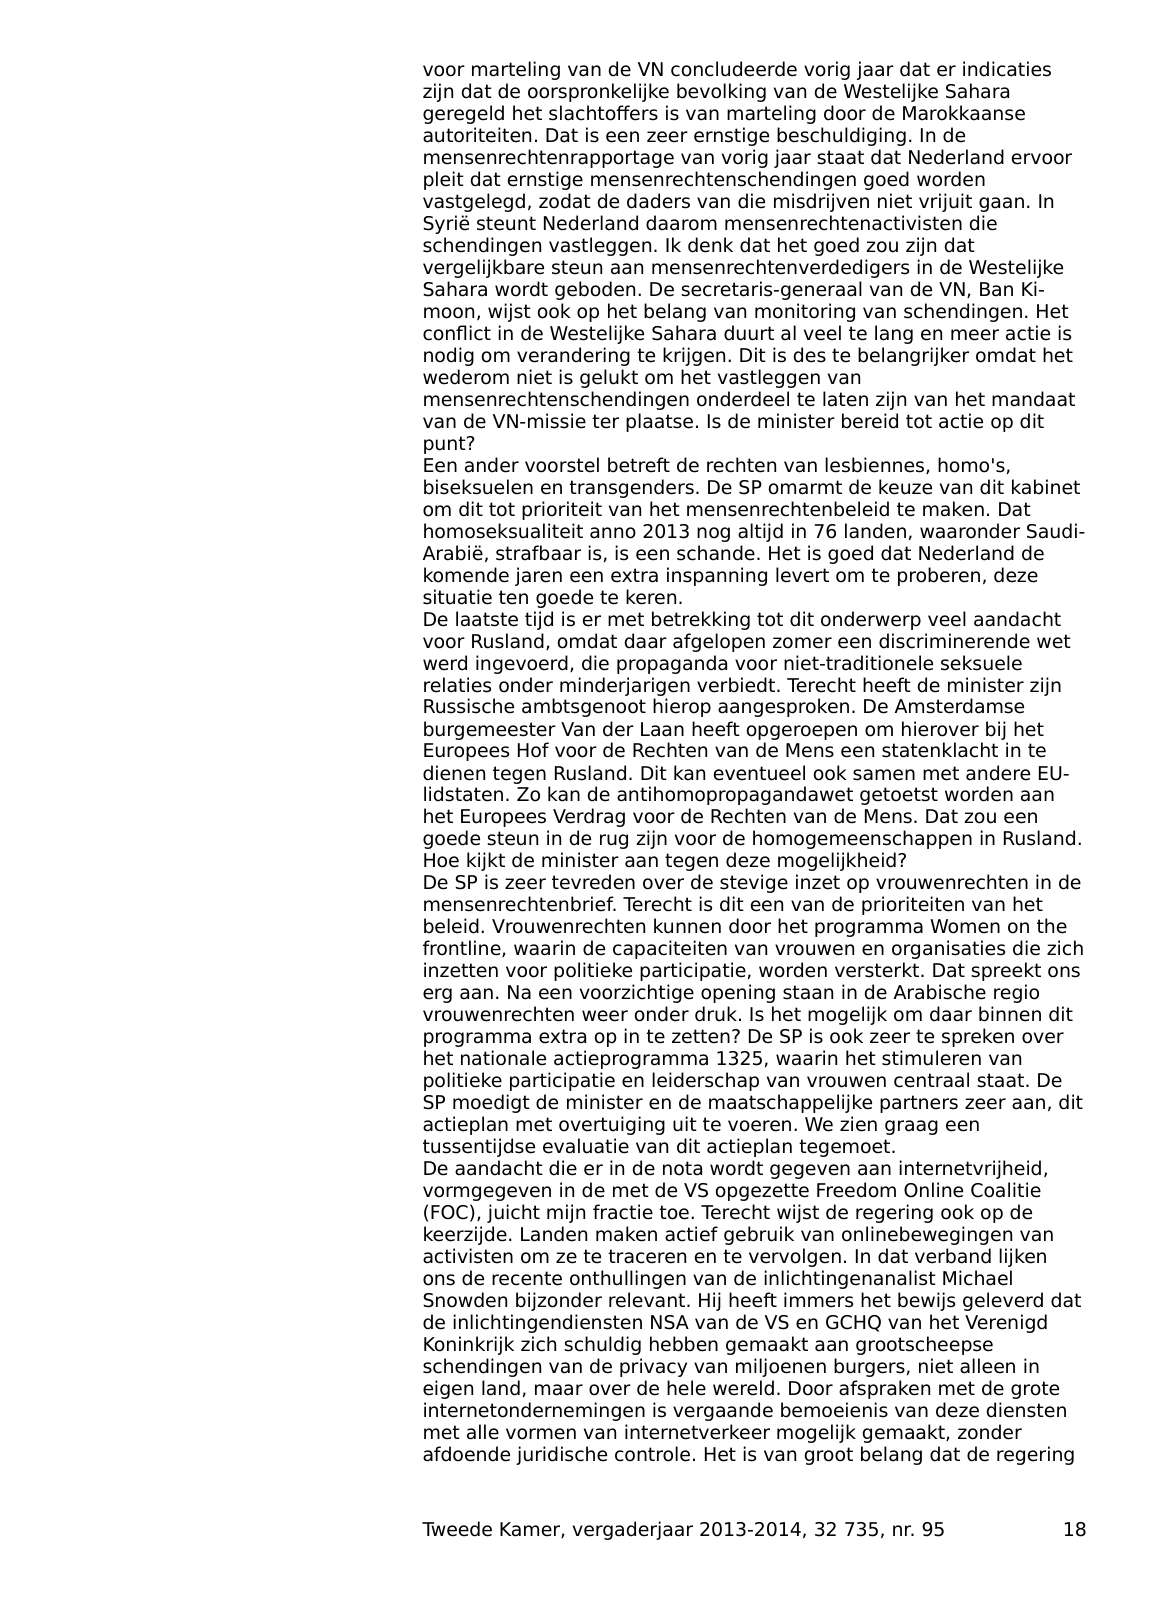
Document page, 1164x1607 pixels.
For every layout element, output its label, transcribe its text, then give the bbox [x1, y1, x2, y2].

text voor marteling van de VN concludeerde vorig jaar dat er indicaties zijn dat de oorspronkelijke bevolking van de Westelijke Sahara geregeld het slachtoffers is van marteling door de Marokkaanse autoriteiten. Dat is een zeer ernstige beschuldiging. In de mensenrechtenrapportage van vorig jaar staat dat Nederland ervoor pleit dat ernstige mensenrechtenschendingen goed worden vastgelegd, zodat de daders van die misdrijven niet vrijuit gaan. In Syrië steunt Nederland daarom mensenrechtenactivisten die schendingen vastleggen. Ik denk dat het goed zou zijn dat vergelijkbare steun aan mensenrechtenverdedigers in de Westelijke Sahara wordt geboden. De secretaris-generaal van de VN, Ban Ki-moon, wijst ook op het belang van monitoring van schendingen. Het conflict in de Westelijke Sahara duurt al veel te lang en meer actie is nodig om verandering te krijgen. Dit is des te belangrijker omdat het wederom niet is gelukt om het vastleggen van mensenrechtenschendingen onderdeel te laten zijn van het mandaat van de VN-missie ter plaatse. Is de minister bereid tot actie op dit punt? [422, 59, 1087, 455]
text Een ander voorstel betreft de rechten van lesbiennes, homo's, biseksuelen en transgenders. De SP omarmt de keuze van dit kabinet om dit tot prioriteit van het mensenrechtenbeleid te maken. Dat homoseksualiteit anno 2013 nog altijd in 76 landen, waaronder Saudi-Arabië, strafbaar is, is een schande. Het is goed dat Nederland de komende jaren een extra inspanning levert om te proberen, deze situatie ten goede te keren. [422, 455, 1087, 608]
text De SP is zeer tevreden over de stevige inzet op vrouwenrechten in de mensenrechtenbrief. Terecht is dit een van de prioriteiten van het beleid. Vrouwenrechten kunnen door het programma Women on the frontline, waarin de capaciteiten van vrouwen en organisaties die zich inzetten voor politieke participatie, worden versterkt. Dat spreekt ons erg aan. Na een voorzichtige opening staan in de Arabische regio vrouwenrechten weer onder druk. Is het mogelijk om daar binnen dit programma extra op in te zetten? De SP is ook zeer te spreken over het nationale actieprogramma 1325, waarin het stimuleren van politieke participatie en leiderschap van vrouwen centraal staat. De SP moedigt de minister en de maatschappelijke partners zeer aan, dit actieplan met overtuiging uit te voeren. We zien graag een tussentijdse evaluatie van dit actieplan tegemoet. [422, 872, 1087, 1158]
text De laatste tijd is er met betrekking tot dit onderwerp veel aandacht voor Rusland, omdat daar afgelopen zomer een discriminerende wet werd ingevoerd, die propaganda voor niet-traditionele seksuele relaties onder minderjarigen verbiedt. Terecht heeft de minister zijn Russische ambtsgenoot hierop aangesproken. De Amsterdamse burgemeester Van der Laan heeft opgeroepen om hierover bij het Europees Hof voor de Rechten van de Mens een statenklacht in te dienen tegen Rusland. Dit kan eventueel ook samen met andere EU-lidstaten. Zo kan de antihomopropagandawet getoetst worden aan het Europees Verdrag voor de Rechten van de Mens. Dat zou een goede steun in de rug zijn voor de homogemeenschappen in Rusland. Hoe kijkt de minister aan tegen deze mogelijkheid? [422, 608, 1087, 872]
text De aandacht die er in de nota wordt gegeven aan internetvrijheid, vormgegeven in de met de VS opgezette Freedom Online Coalitie (FOC), juicht mijn fractie toe. Terecht wijst de regering ook op de keerzijde. Landen maken actief gebruik van onlinebewegingen van activisten om ze te traceren en te vervolgen. In dat verband lijken ons de recente onthullingen van de inlichtingenanalist Michael Snowden bijzonder relevant. Hij heeft immers het bewijs geleverd dat de inlichtingendiensten NSA van de VS en GCHQ van het Verenigd Koninkrijk zich schuldig hebben gemaakt aan grootscheepse schendingen van de privacy van miljoenen burgers, niet alleen in eigen land, maar over de hele wereld. Door afspraken met de grote internetondernemingen is vergaande bemoeienis van deze diensten met alle vormen van internetverkeer mogelijk gemaakt, zonder afdoende juridische controle. Het is van groot belang dat de regering [422, 1158, 1087, 1466]
